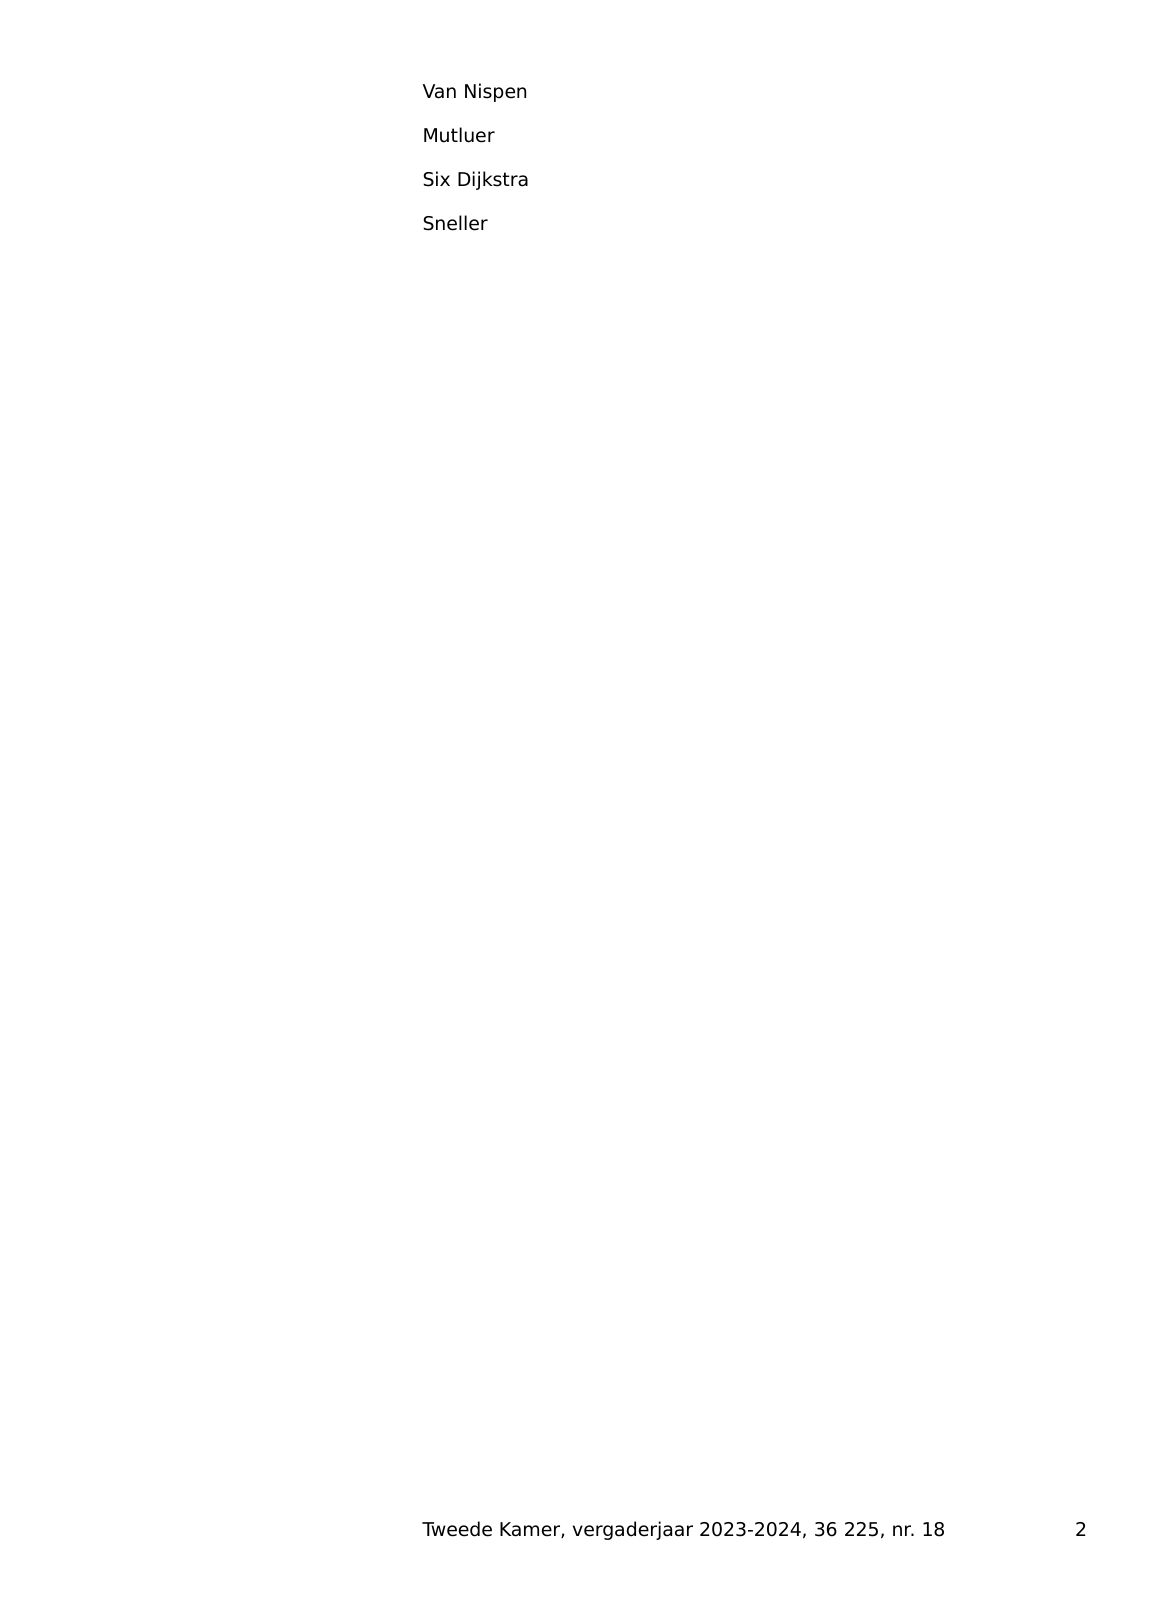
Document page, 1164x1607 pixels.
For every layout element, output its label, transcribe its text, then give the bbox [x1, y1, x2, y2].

text Van Nispen Mutluer Six Dijkstra Sneller [422, 59, 1087, 235]
